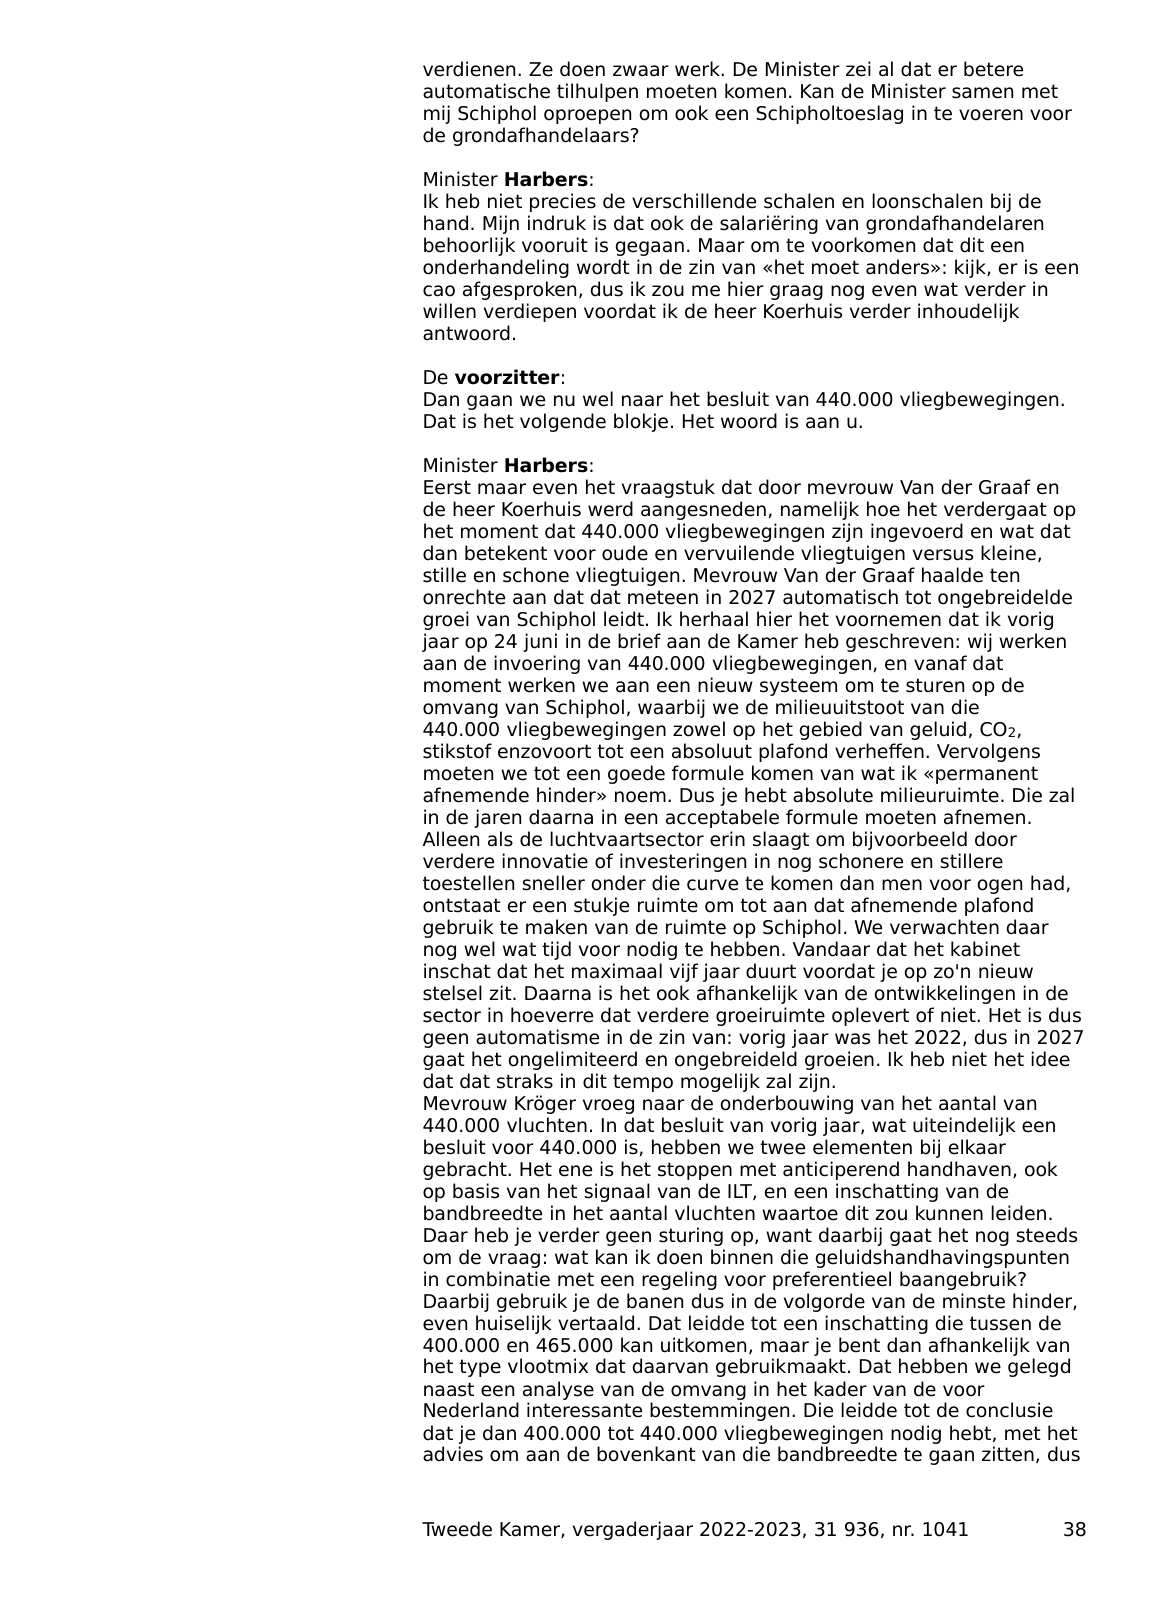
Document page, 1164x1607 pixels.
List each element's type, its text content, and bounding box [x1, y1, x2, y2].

text Eerst maar even het vraagstuk dat door mevrouw Van der Graaf en de heer Koerhuis werd aangesneden, namelijk hoe het verdergaat op het moment dat 440.000 vliegbewegingen zijn ingevoerd en wat dat dan betekent voor oude en vervuilende vliegtuigen versus kleine, stille en schone vliegtuigen. Mevrouw Van der Graaf haalde ten onrechte aan dat dat meteen in 2027 automatisch tot ongebreidelde groei van Schiphol leidt. Ik herhaal hier het voornemen dat ik vorig jaar op 24 juni in de brief aan de Kamer heb geschreven: wij werken aan de invoering van 440.000 vliegbewegingen, en vanaf dat moment werken we aan een nieuw systeem om te sturen op de omvang van Schiphol, waarbij we de milieuuitstoot van die 440.000 vliegbewegingen zowel op het gebied van geluid, CO2, stikstof enzovoort tot een absoluut plafond verheffen. Vervolgens moeten we tot een goede formule komen van wat ik «permanent afnemende hinder» noem. Dus je hebt absolute milieuruimte. Die zal in de jaren daarna in een acceptabele formule moeten afnemen. Alleen als de luchtvaartsector erin slaagt om bijvoorbeeld door verdere innovatie of investeringen in nog schonere en stillere toestellen sneller onder die curve te komen dan men voor ogen had, ontstaat er een stukje ruimte om tot aan dat afnemende plafond gebruik te maken van de ruimte op Schiphol. We verwachten daar nog wel wat tijd voor nodig te hebben. Vandaar dat het kabinet inschat dat het maximaal vijf jaar duurt voordat je op zo'n nieuw stelsel zit. Daarna is het ook afhankelijk van de ontwikkelingen in de sector in hoeverre dat verdere groeiruimte oplevert of niet. Het is dus geen automatisme in de zin van: vorig jaar was het 2022, dus in 2027 gaat het ongelimiteerd en ongebreideld groeien. Ik heb niet het idee dat dat straks in dit tempo mogelijk zal zijn. [422, 477, 1087, 1093]
text Ik heb niet precies de verschillende schalen en loonschalen bij de hand. Mijn indruk is dat ook de salariëring van grondafhandelaren behoorlijk vooruit is gegaan. Maar om te voorkomen dat dit een onderhandeling wordt in de zin van «het moet anders»: kijk, er is een cao afgesproken, dus ik zou me hier graag nog even wat verder in willen verdiepen voordat ik de heer Koerhuis verder inhoudelijk antwoord. [422, 191, 1087, 345]
text Dan gaan we nu wel naar het besluit van 440.000 vliegbewegingen. Dat is het volgende blokje. Het woord is aan u. [422, 389, 1087, 433]
text De voorzitter: [422, 367, 1087, 389]
text Minister Harbers: [422, 169, 1087, 191]
text Minister Harbers: [422, 455, 1087, 477]
text verdienen. Ze doen zwaar werk. De Minister zei al dat er betere automatische tilhulpen moeten komen. Kan de Minister samen met mij Schiphol oproepen om ook een Schipholtoeslag in te voeren voor de grondafhandelaars? [422, 59, 1087, 147]
text Mevrouw Kröger vroeg naar de onderbouwing van het aantal van 440.000 vluchten. In dat besluit van vorig jaar, wat uiteindelijk een besluit voor 440.000 is, hebben we twee elementen bij elkaar gebracht. Het ene is het stoppen met anticiperend handhaven, ook op basis van het signaal van de ILT, en een inschatting van de bandbreedte in het aantal vluchten waartoe dit zou kunnen leiden. Daar heb je verder geen sturing op, want daarbij gaat het nog steeds om de vraag: wat kan ik doen binnen die geluidshandhavingspunten in combinatie met een regeling voor preferentieel baangebruik? Daarbij gebruik je de banen dus in de volgorde van de minste hinder, even huiselijk vertaald. Dat leidde tot een inschatting die tussen de 400.000 en 465.000 kan uitkomen, maar je bent dan afhankelijk van het type vlootmix dat daarvan gebruikmaakt. Dat hebben we gelegd naast een analyse van de omvang in het kader van de voor Nederland interessante bestemmingen. Die leidde tot de conclusie dat je dan 400.000 tot 440.000 vliegbewegingen nodig hebt, met het advies om aan de bovenkant van die bandbreedte te gaan zitten, dus [422, 1093, 1087, 1466]
